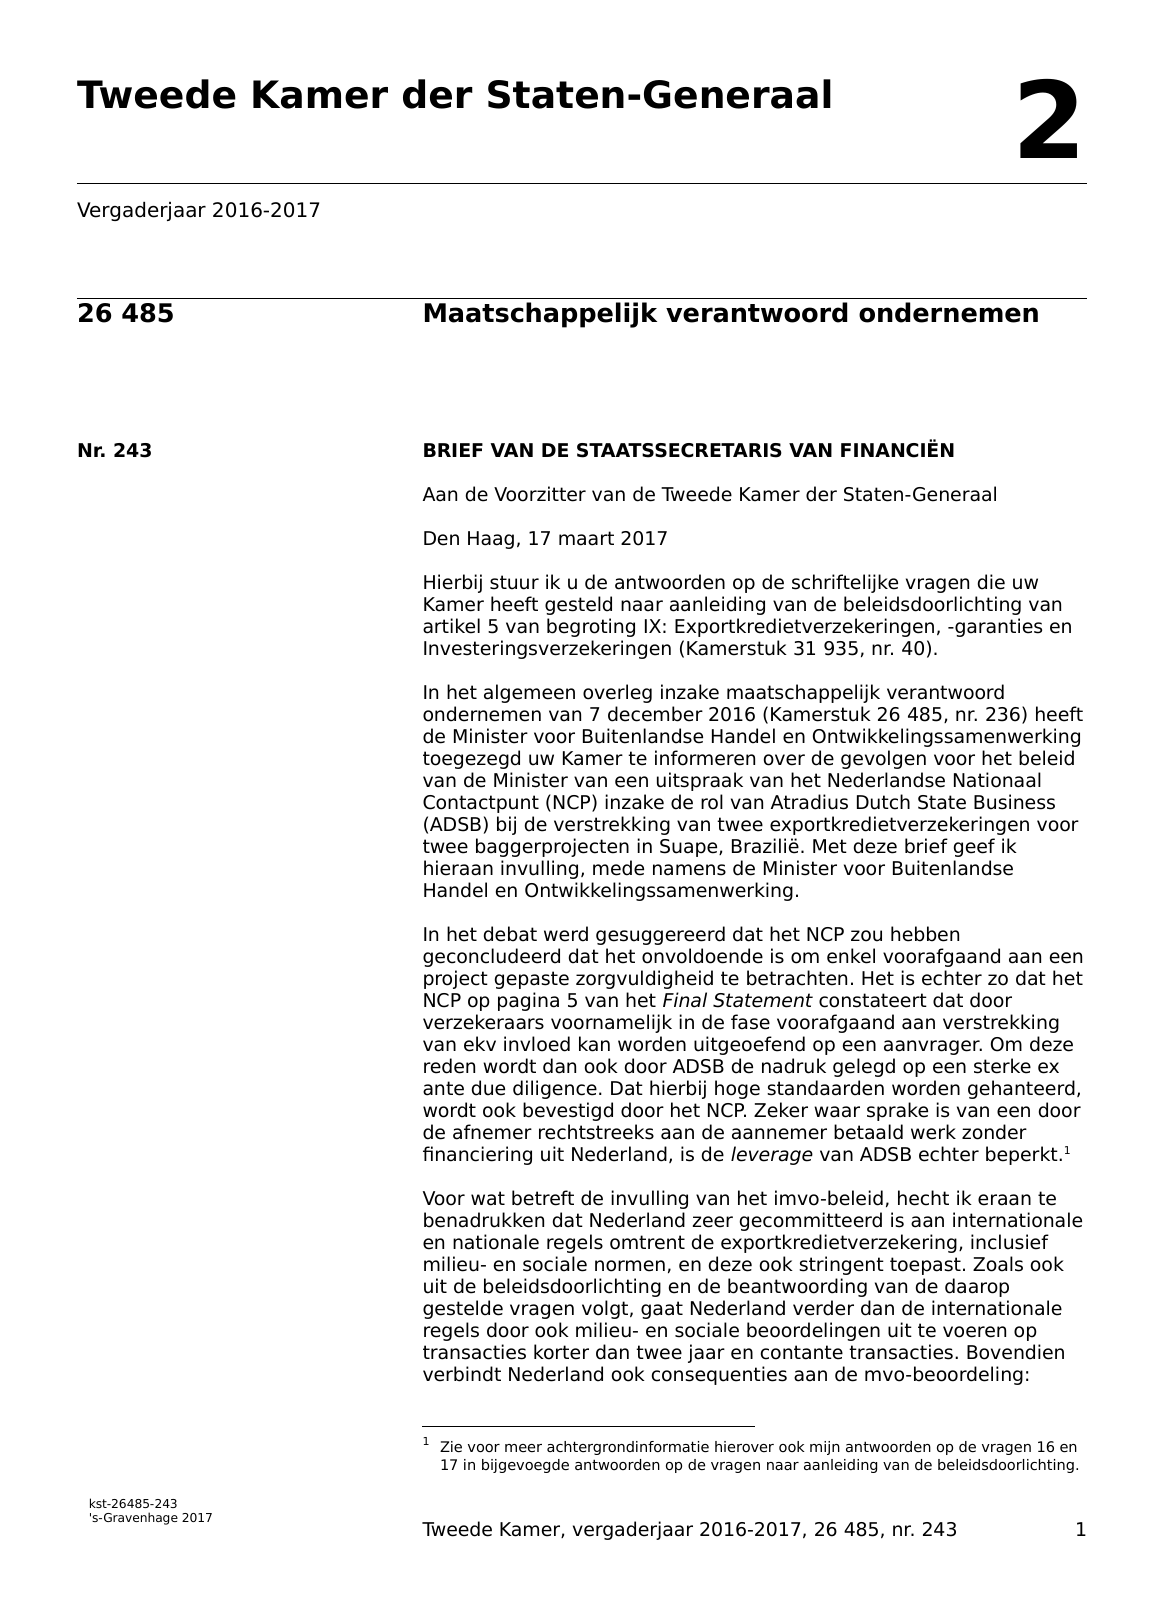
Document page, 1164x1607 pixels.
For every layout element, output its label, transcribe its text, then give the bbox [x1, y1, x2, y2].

text Aan de Voorzitter van de Tweede Kamer der Staten-Generaal [422, 484, 1087, 506]
table_header Tweede Kamer der Staten-Generaal [77, 59, 886, 183]
table_cell Vergaderjaar 2016-2017 [77, 184, 1087, 298]
text Voor wat betreft de invulling van het imvo-beleid, hecht ik eraan te benadrukken dat Nederland zeer gecommitteerd is aan internationale en nationale regels omtrent de exportkredietverzekering, inclusief milieu- en sociale normen, en deze ook stringent toepast. Zoals ook uit de beleidsdoorlichting en de beantwoording van de daarop gestelde vragen volgt, gaat Nederland verder dan de internationale regels door ook milieu- en sociale beoordelingen uit te voeren op transacties korter dan twee jaar en contante transacties. Bovendien verbindt Nederland ook consequenties aan de mvo-beoordeling: [422, 1188, 1087, 1386]
subtitle 26 485 Maatschappelijk verantwoord ondernemen [77, 299, 1087, 329]
table_header 2 [886, 59, 1087, 183]
text In het algemeen overleg inzake maatschappelijk verantwoord ondernemen van 7 december 2016 (Kamerstuk 26 485, nr. 236) heeft de Minister voor Buitenlandse Handel en Ontwikkelingssamenwerking toegezegd uw Kamer te informeren over de gevolgen voor het beleid van de Minister van een uitspraak van het Nederlandse Nationaal Contactpunt (NCP) inzake de rol van Atradius Dutch State Business (ADSB) bij de verstrekking van twee exportkredietverzekeringen voor twee baggerprojecten in Suape, Brazilië. Met deze brief geef ik hieraan invulling, mede namens de Minister voor Buitenlandse Handel en Ontwikkelingssamenwerking. [422, 682, 1087, 902]
text Zie voor meer achtergrondinformatie hierover ook mijn antwoorden op de vragen 16 en 17 in bijgevoegde antwoorden op de vragen naar aanleiding van de beleidsdoorlichting. [422, 1435, 1087, 1474]
text Hierbij stuur ik u de antwoorden op de schriftelijke vragen die uw Kamer heeft gesteld naar aanleiding van de beleidsdoorlichting van artikel 5 van begroting IX: Exportkredietverzekeringen, -garanties en Investeringsverzekeringen (Kamerstuk 31 935, nr. 40). [422, 572, 1087, 660]
text kst-26485-243 [88, 1497, 323, 1511]
subtitle Nr. 243 BRIEF VAN DE STAATSSECRETARIS VAN FINANCIËN [77, 440, 1087, 462]
text Den Haag, 17 maart 2017 [422, 528, 1087, 550]
text In het debat werd gesuggereerd dat het NCP zou hebben geconcludeerd dat het onvoldoende is om enkel voorafgaand aan een project gepaste zorgvuldigheid te betrachten. Het is echter zo dat het NCP op pagina 5 van het Final Statement constateert dat door verzekeraars voornamelijk in de fase voorafgaand aan verstrekking van ekv invloed kan worden uitgeoefend op een aanvrager. Om deze reden wordt dan ook door ADSB de nadruk gelegd op een sterke ex ante due diligence. Dat hierbij hoge standaarden worden gehanteerd, wordt ook bevestigd door het NCP. Zeker waar sprake is van een door de afnemer rechtstreeks aan de aannemer betaald werk zonder financiering uit Nederland, is de leverage van ADSB echter beperkt. [422, 924, 1087, 1166]
text 's-Gravenhage 2017 [88, 1511, 323, 1525]
